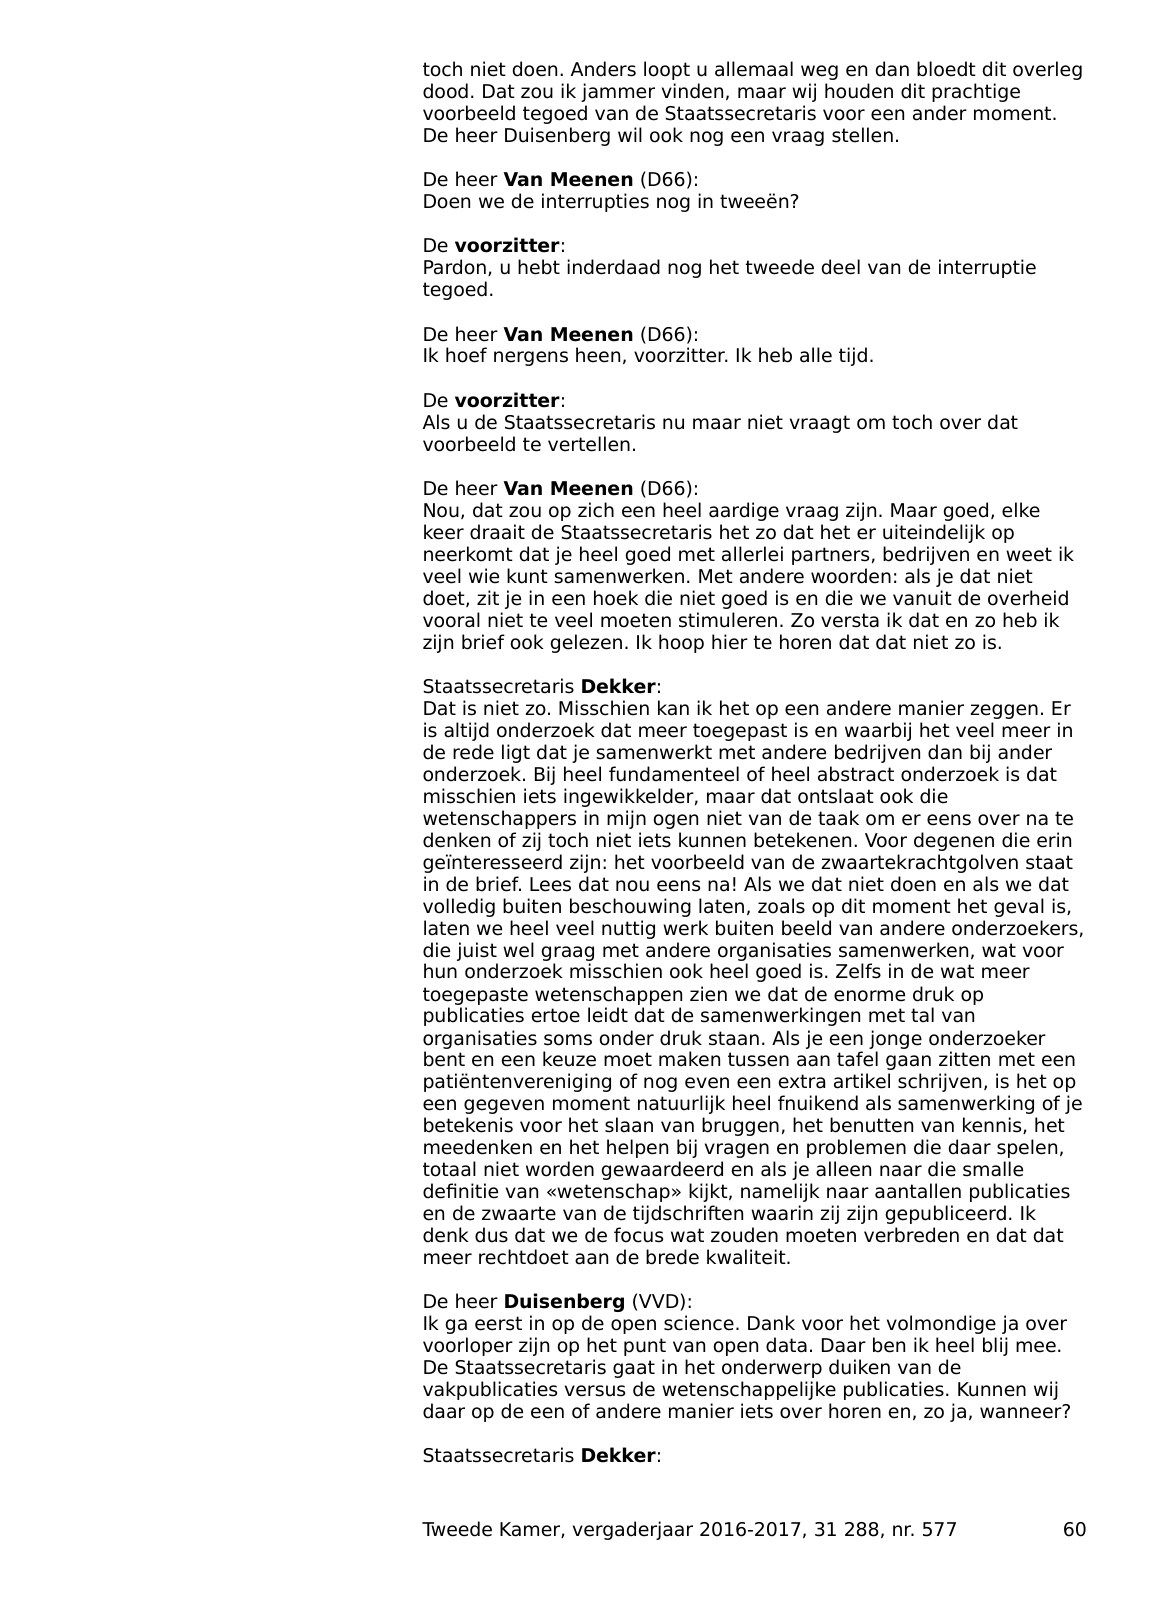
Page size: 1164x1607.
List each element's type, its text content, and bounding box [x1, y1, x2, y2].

text Ik ga eerst in op de open science. Dank voor het volmondige ja over voorloper zijn op het punt van open data. Daar ben ik heel blij mee. De Staatssecretaris gaat in het onderwerp duiken van de vakpublicaties versus de wetenschappelijke publicaties. Kunnen wij daar op de een of andere manier iets over horen en, zo ja, wanneer? [422, 1313, 1087, 1423]
text De heer Van Meenen (D66): [422, 478, 1087, 500]
text Ik hoef nergens heen, voorzitter. Ik heb alle tijd. [422, 345, 1087, 367]
text Doen we de interrupties nog in tweeën? [422, 191, 1087, 213]
text Staatssecretaris Dekker: [422, 676, 1087, 698]
text De voorzitter: [422, 389, 1087, 412]
text Nou, dat zou op zich een heel aardige vraag zijn. Maar goed, elke keer draait de Staatssecretaris het zo dat het er uiteindelijk op neerkomt dat je heel goed met allerlei partners, bedrijven en weet ik veel wie kunt samenwerken. Met andere woorden: als je dat niet doet, zit je in een hoek die niet goed is en die we vanuit de overheid vooral niet te veel moeten stimuleren. Zo versta ik dat en zo heb ik zijn brief ook gelezen. Ik hoop hier te horen dat dat niet zo is. [422, 500, 1087, 653]
text De heer Van Meenen (D66): [422, 323, 1087, 345]
text De heer Duisenberg (VVD): [422, 1291, 1087, 1313]
text toch niet doen. Anders loopt u allemaal weg en dan bloedt dit overleg dood. Dat zou ik jammer vinden, maar wij houden dit prachtige voorbeeld tegoed van de Staatssecretaris voor een ander moment. De heer Duisenberg wil ook nog een vraag stellen. [422, 59, 1087, 147]
text Staatssecretaris Dekker: [422, 1445, 1087, 1467]
text Als u de Staatssecretaris nu maar niet vraagt om toch over dat voorbeeld te vertellen. [422, 412, 1087, 456]
text De heer Van Meenen (D66): [422, 169, 1087, 191]
text De voorzitter: [422, 235, 1087, 257]
text Dat is niet zo. Misschien kan ik het op een andere manier zeggen. Er is altijd onderzoek dat meer toegepast is en waarbij het veel meer in de rede ligt dat je samenwerkt met andere bedrijven dan bij ander onderzoek. Bij heel fundamenteel of heel abstract onderzoek is dat misschien iets ingewikkelder, maar dat ontslaat ook die wetenschappers in mijn ogen niet van de taak om er eens over na te denken of zij toch niet iets kunnen betekenen. Voor degenen die erin geïnteresseerd zijn: het voorbeeld van de zwaartekrachtgolven staat in de brief. Lees dat nou eens na! Als we dat niet doen en als we dat volledig buiten beschouwing laten, zoals op dit moment het geval is, laten we heel veel nuttig werk buiten beeld van andere onderzoekers, die juist wel graag met andere organisaties samenwerken, wat voor hun onderzoek misschien ook heel goed is. Zelfs in de wat meer toegepaste wetenschappen zien we dat de enorme druk op publicaties ertoe leidt dat de samenwerkingen met tal van organisaties soms onder druk staan. Als je een jonge onderzoeker bent en een keuze moet maken tussen aan tafel gaan zitten met een patiëntenvereniging of nog even een extra artikel schrijven, is het op een gegeven moment natuurlijk heel fnuikend als samenwerking of je betekenis voor het slaan van bruggen, het benutten van kennis, het meedenken en het helpen bij vragen en problemen die daar spelen, totaal niet worden gewaardeerd en als je alleen naar die smalle definitie van «wetenschap» kijkt, namelijk naar aantallen publicaties en de zwaarte van de tijdschriften waarin zij zijn gepubliceerd. Ik denk dus dat we de focus wat zouden moeten verbreden en dat dat meer rechtdoet aan de brede kwaliteit. [422, 698, 1087, 1269]
text Pardon, u hebt inderdaad nog het tweede deel van de interruptie tegoed. [422, 257, 1087, 301]
